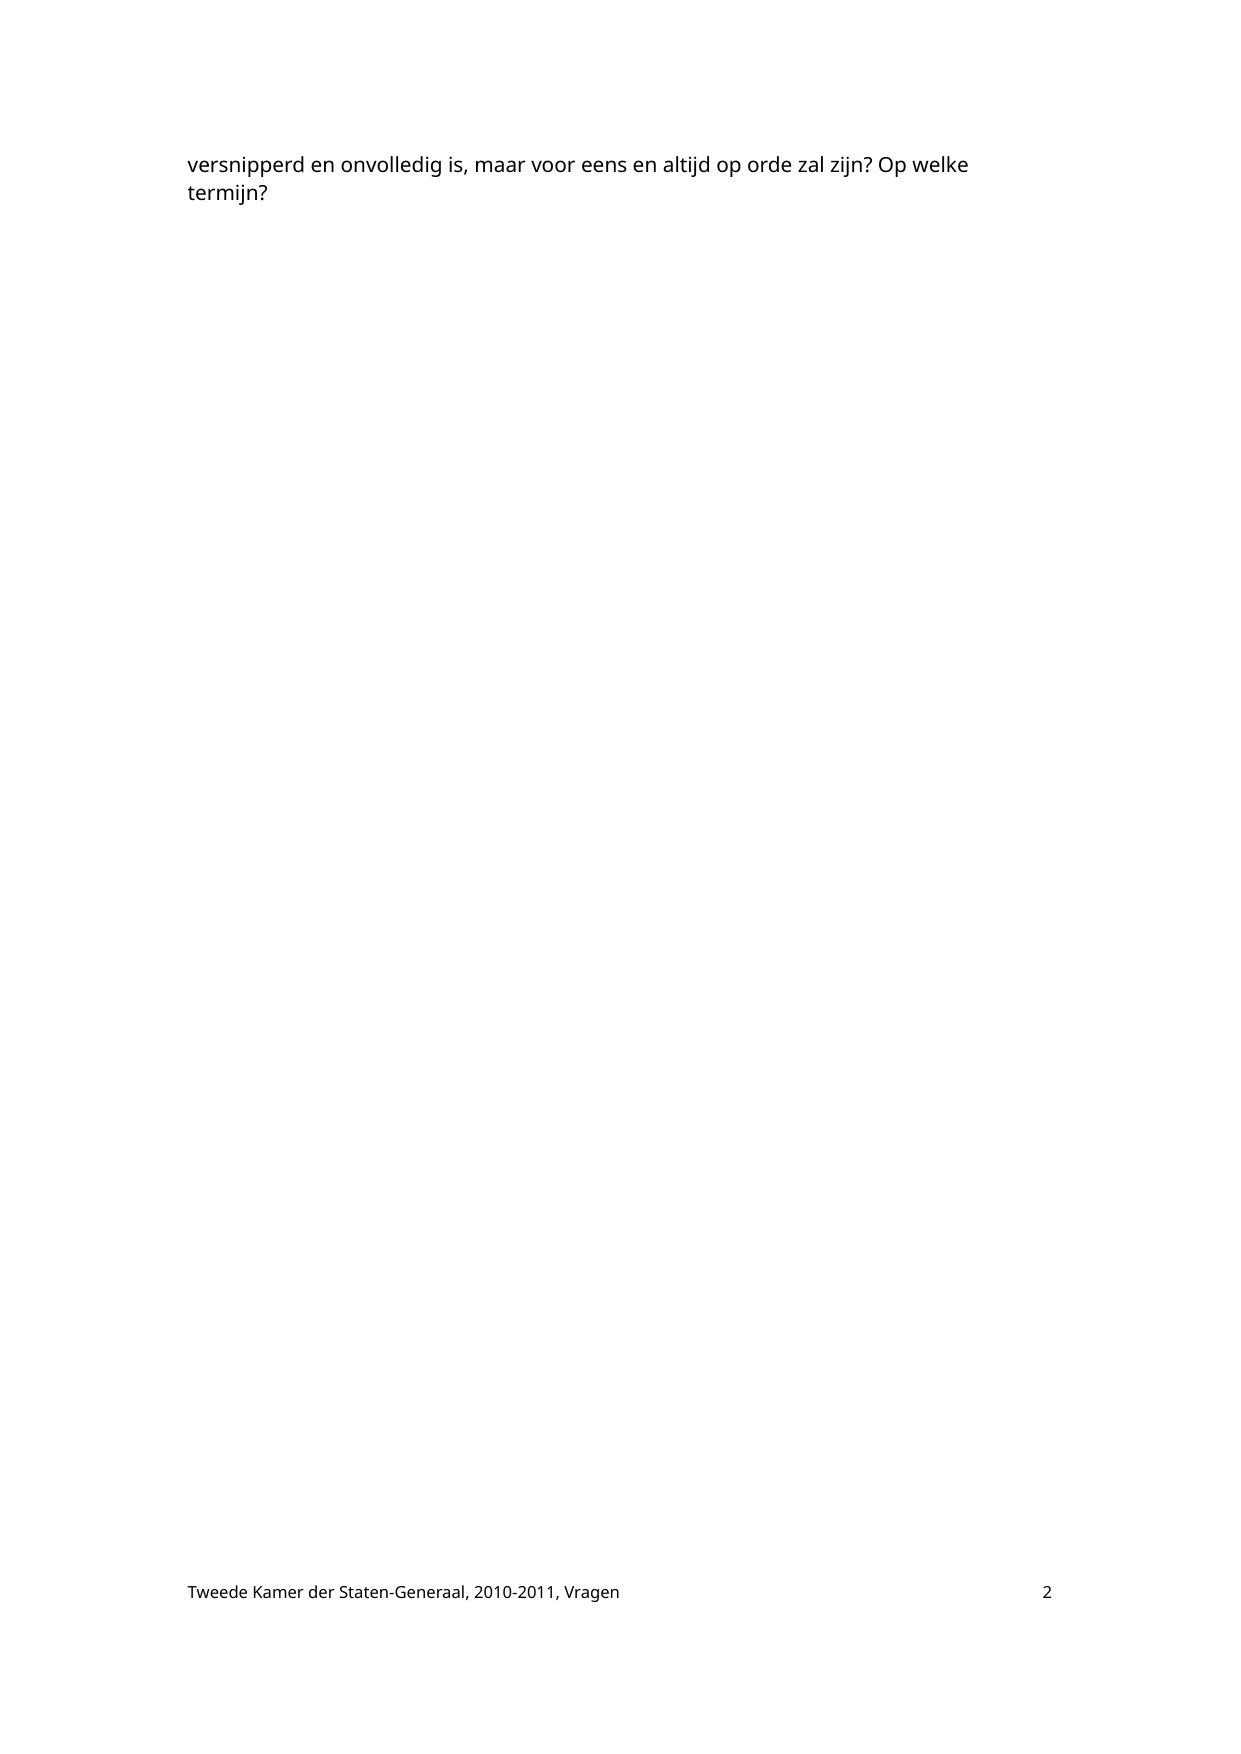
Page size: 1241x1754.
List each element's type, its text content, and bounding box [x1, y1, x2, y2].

text versnipperd en onvolledig is, maar voor eens en altijd op orde zal zijn? Op welke termijn? [187, 150, 1053, 207]
